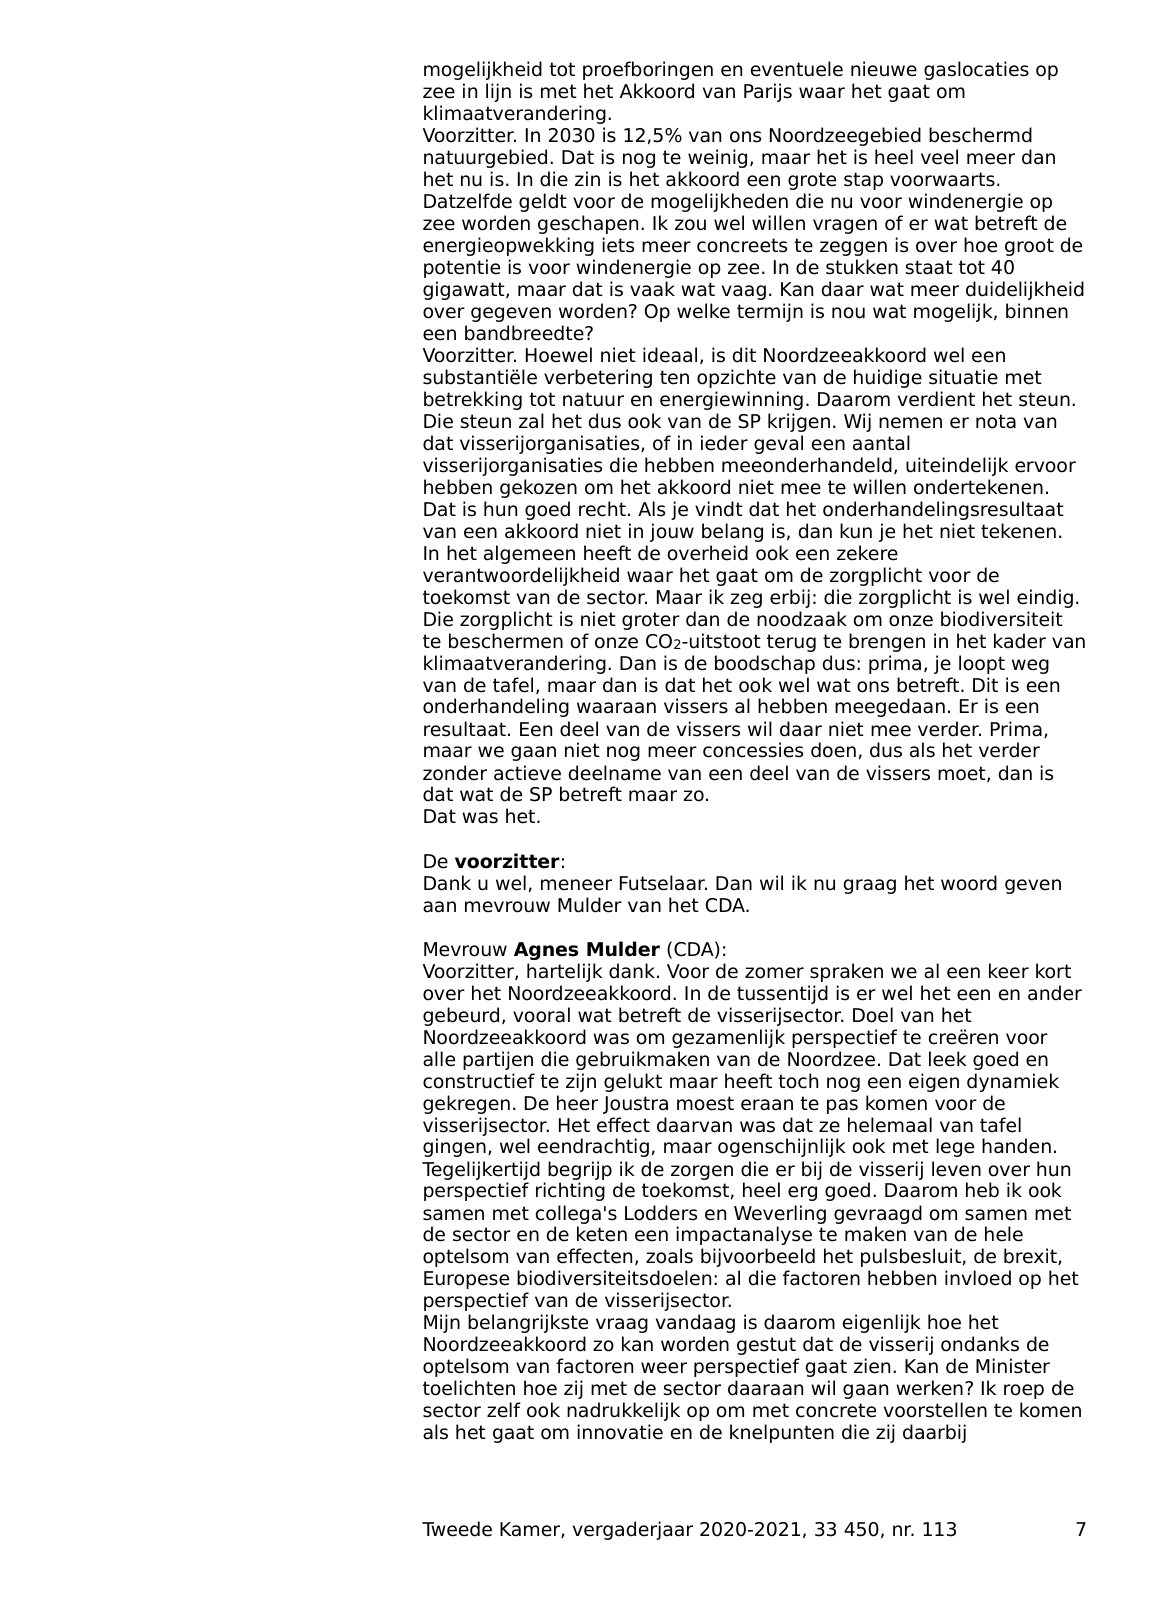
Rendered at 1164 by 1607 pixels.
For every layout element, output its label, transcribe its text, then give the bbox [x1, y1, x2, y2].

text De voorzitter: [422, 851, 1087, 872]
text Dank u wel, meneer Futselaar. Dan wil ik nu graag het woord geven aan mevrouw Mulder van het CDA. [422, 872, 1087, 916]
text Tegelijkertijd begrijp ik de zorgen die er bij de visserij leven over hun perspectief richting de toekomst, heel erg goed. Daarom heb ik ook samen met collega's Lodders en Weverling gevraagd om samen met de sector en de keten een impactanalyse te maken van de hele optelsom van effecten, zoals bijvoorbeeld het pulsbesluit, de brexit, Europese biodiversiteitsdoelen: al die factoren hebben invloed op het perspectief van de visserijsector. [422, 1158, 1087, 1312]
text Voorzitter. Hoewel niet ideaal, is dit Noordzeeakkoord wel een substantiële verbetering ten opzichte van de huidige situatie met betrekking tot natuur en energiewinning. Daarom verdient het steun. Die steun zal het dus ook van de SP krijgen. Wij nemen er nota van dat visserijorganisaties, of in ieder geval een aantal visserijorganisaties die hebben meeonderhandeld, uiteindelijk ervoor hebben gekozen om het akkoord niet mee te willen ondertekenen. Dat is hun goed recht. Als je vindt dat het onderhandelingsresultaat van een akkoord niet in jouw belang is, dan kun je het niet tekenen. In het algemeen heeft de overheid ook een zekere verantwoordelijkheid waar het gaat om de zorgplicht voor de toekomst van de sector. Maar ik zeg erbij: die zorgplicht is wel eindig. Die zorgplicht is niet groter dan de noodzaak om onze biodiversiteit te beschermen of onze CO2-uitstoot terug te brengen in het kader van klimaatverandering. Dan is de boodschap dus: prima, je loopt weg van de tafel, maar dan is dat het ook wel wat ons betreft. Dit is een onderhandeling waaraan vissers al hebben meegedaan. Er is een resultaat. Een deel van de vissers wil daar niet mee verder. Prima, maar we gaan niet nog meer concessies doen, dus als het verder zonder actieve deelname van een deel van de vissers moet, dan is dat wat de SP betreft maar zo. [422, 345, 1087, 806]
text Mevrouw Agnes Mulder (CDA): [422, 939, 1087, 961]
text Voorzitter. In 2030 is 12,5% van ons Noordzeegebied beschermd natuurgebied. Dat is nog te weinig, maar het is heel veel meer dan het nu is. In die zin is het akkoord een grote stap voorwaarts. Datzelfde geldt voor de mogelijkheden die nu voor windenergie op zee worden geschapen. Ik zou wel willen vragen of er wat betreft de energieopwekking iets meer concreets te zeggen is over hoe groot de potentie is voor windenergie op zee. In de stukken staat tot 40 gigawatt, maar dat is vaak wat vaag. Kan daar wat meer duidelijkheid over gegeven worden? Op welke termijn is nou wat mogelijk, binnen een bandbreedte? [422, 125, 1087, 345]
text Voorzitter, hartelijk dank. Voor de zomer spraken we al een keer kort over het Noordzeeakkoord. In de tussentijd is er wel het een en ander gebeurd, vooral wat betreft de visserijsector. Doel van het Noordzeeakkoord was om gezamenlijk perspectief te creëren voor alle partijen die gebruikmaken van de Noordzee. Dat leek goed en constructief te zijn gelukt maar heeft toch nog een eigen dynamiek gekregen. De heer Joustra moest eraan te pas komen voor de visserijsector. Het effect daarvan was dat ze helemaal van tafel gingen, wel eendrachtig, maar ogenschijnlijk ook met lege handen. [422, 961, 1087, 1158]
text mogelijkheid tot proefboringen en eventuele nieuwe gaslocaties op zee in lijn is met het Akkoord van Parijs waar het gaat om klimaatverandering. [422, 59, 1087, 125]
text Dat was het. [422, 806, 1087, 828]
text Mijn belangrijkste vraag vandaag is daarom eigenlijk hoe het Noordzeeakkoord zo kan worden gestut dat de visserij ondanks de optelsom van factoren weer perspectief gaat zien. Kan de Minister toelichten hoe zij met de sector daaraan wil gaan werken? Ik roep de sector zelf ook nadrukkelijk op om met concrete voorstellen te komen als het gaat om innovatie en de knelpunten die zij daarbij [422, 1312, 1087, 1444]
